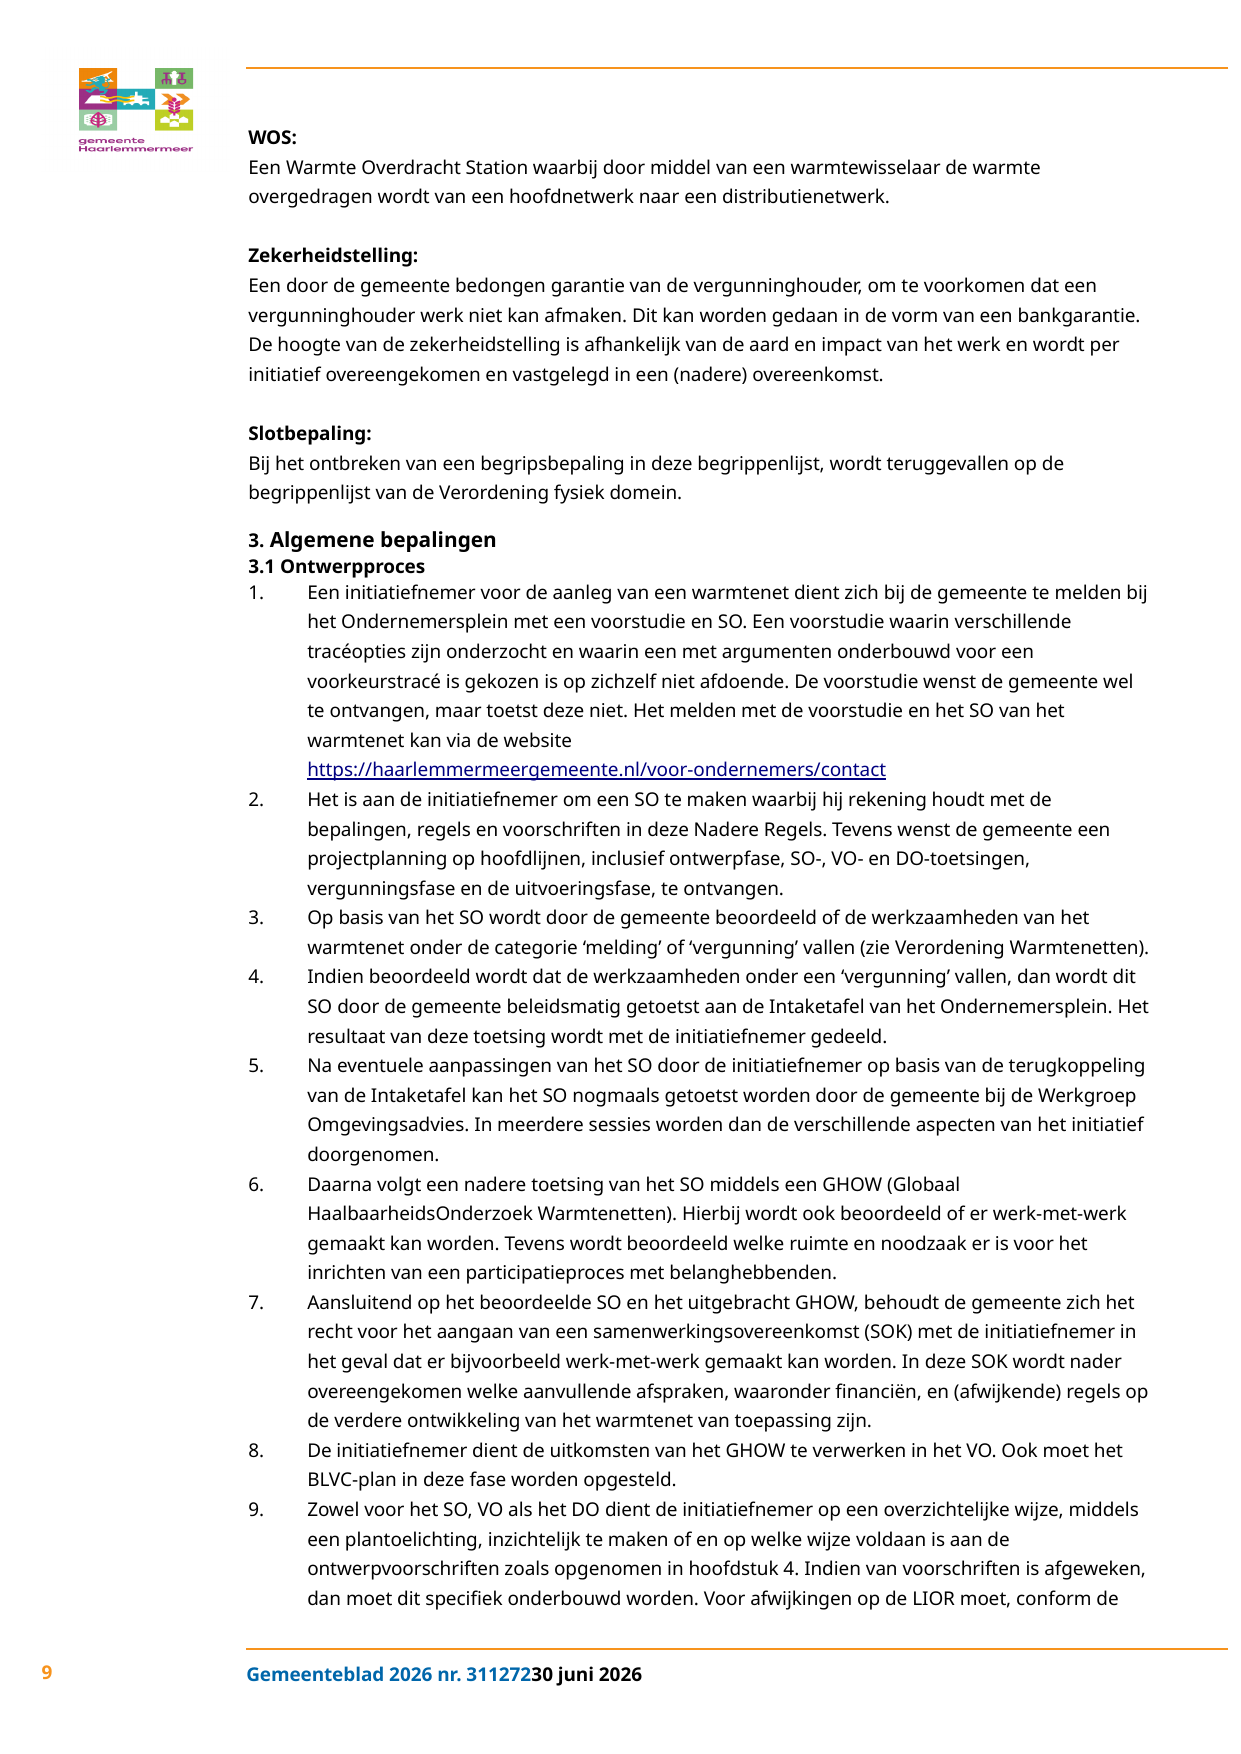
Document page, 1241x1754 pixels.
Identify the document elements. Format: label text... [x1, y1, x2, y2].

list Zowel voor het SO, VO als het DO dient de initiatiefnemer op een overzichtelijke wijze, middels een plantoelichting, inzichtelijk te maken of en op welke wijze voldaan is aan de ontwerpvoorschriften zoals opgenomen in hoofdstuk 4. Indien van voorschriften is afgeweken, dan moet dit specifiek onderbouwd worden. Voor afwijkingen op de LIOR moet, conform de [248, 1496, 1152, 1611]
text Een door de gemeente bedongen garantie van de vergunninghouder, om te voorkomen dat een vergunninghouder werk niet kan afmaken. Dit kan worden gedaan in de vorm van een bankgarantie. De hoogte van de zekerheidstelling is afhankelijk van de aard en impact van het werk en wordt per initiatief overeengekomen en vastgelegd in een (nadere) overeenkomst. [248, 272, 1152, 387]
text Een Warmte Overdracht Station waarbij door middel van een warmtewisselaar de warmte overgedragen wordt van een hoofdnetwerk naar een distributienetwerk. [248, 154, 1152, 209]
text 3. Algemene bepalingen [248, 525, 1152, 553]
list Daarna volgt een nadere toetsing van het SO middels een GHOW (Globaal HaalbaarheidsOnderzoek Warmtenetten). Hierbij wordt ook beoordeeld of er werk-met-werk gemaakt kan worden. Tevens wordt beoordeeld welke ruimte en noodzaak er is voor het inrichten van een participatieproces met belanghebbenden. [248, 1171, 1152, 1285]
list Indien beoordeeld wordt dat de werkzaamheden onder een ‘vergunning’ vallen, dan wordt dit SO door de gemeente beleidsmatig getoetst aan de Intaketafel van het Ondernemersplein. Het resultaat van deze toetsing wordt met de initiatiefnemer gedeeld. [248, 964, 1152, 1049]
text Slotbepaling: [248, 420, 1152, 446]
list Een initiatiefnemer voor de aanleg van een warmtenet dient zich bij de gemeente te melden bij het Ondernemersplein met een voorstudie en SO. Een voorstudie waarin verschillende tracéopties zijn onderzocht en waarin een met argumenten onderbouwd voor een voorkeurstracé is gekozen is op zichzelf niet afdoende. De voorstudie wenst de gemeente wel te ontvangen, maar toetst deze niet. Het melden met de voorstudie en het SO van het warmtenet kan via de website https://haarlemmermeergemeente.nl/voor-ondernemers/contact [248, 579, 1152, 782]
list Aansluitend op het beoordeelde SO en het uitgebracht GHOW, behoudt de gemeente zich het recht voor het aangaan van een samenwerkingsovereenkomst (SOK) met de initiatiefnemer in het geval dat er bijvoorbeeld werk-met-werk gemaakt kan worden. In deze SOK wordt nader overeengekomen welke aanvullende afspraken, waaronder financiën, en (afwijkende) regels op de verdere ontwikkeling van het warmtenet van toepassing zijn. [248, 1289, 1152, 1433]
text 3.1 Ontwerpproces [248, 553, 1152, 579]
picture [41, 47, 231, 172]
list Na eventuele aanpassingen van het SO door de initiatiefnemer op basis van de terugkoppeling van de Intaketafel kan het SO nogmaals getoetst worden door de gemeente bij de Werkgroep Omgevingsadvies. In meerdere sessies worden dan de verschillende aspecten van het initiatief doorgenomen. [248, 1052, 1152, 1167]
text Zekerheidstelling: [248, 243, 1152, 268]
list Op basis van het SO wordt door de gemeente beoordeeld of de werkzaamheden van het warmtenet onder de categorie ‘melding’ of ‘vergunning’ vallen (zie Verordening Warmtenetten). [248, 904, 1152, 960]
list De initiatiefnemer dient de uitkomsten van het GHOW te verwerken in het VO. Ook moet het BLVC-plan in deze fase worden opgesteld. [248, 1437, 1152, 1492]
text WOS: [248, 124, 1152, 150]
text Bij het ontbreken van een begripsbepaling in deze begrippenlijst, wordt teruggevallen op de begrippenlijst van de Verordening fysiek domein. [248, 450, 1152, 505]
list Het is aan de initiatiefnemer om een SO te maken waarbij hij rekening houdt met de bepalingen, regels en voorschriften in deze Nadere Regels. Tevens wenst de gemeente een projectplanning op hoofdlijnen, inclusief ontwerpfase, SO-, VO- en DO-toetsingen, vergunningsfase en de uitvoeringsfase, te ontvangen. [248, 786, 1152, 901]
